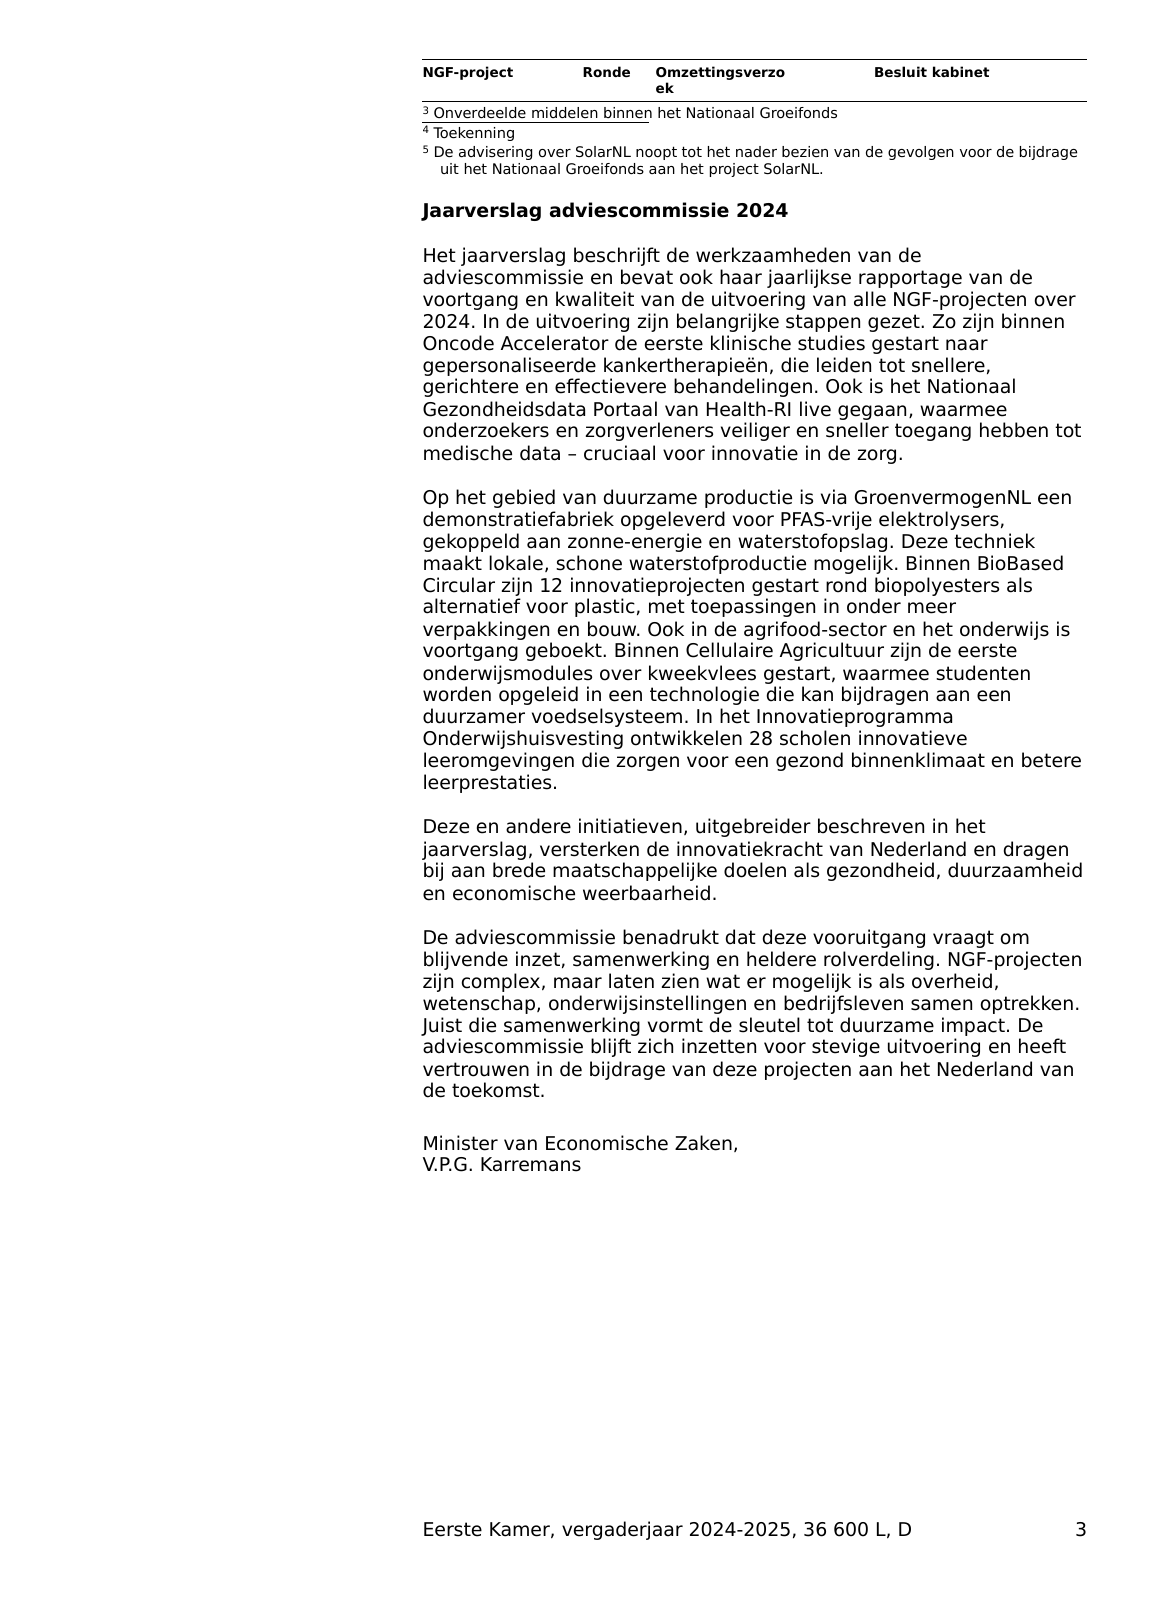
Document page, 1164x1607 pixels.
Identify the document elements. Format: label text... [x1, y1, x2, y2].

table_header Besluit kabinet [868, 60, 1087, 101]
text Deze en andere initiatieven, uitgebreider beschreven in het jaarverslag, versterken de innovatiekracht van Nederland en dragen bij aan brede maatschappelijke doelen als gezondheid, duurzaamheid en economische weerbaarheid. [422, 816, 1087, 904]
text Minister van Economische Zaken, V.P.G. Karremans [422, 1132, 1087, 1176]
table_header NGF-project [422, 60, 576, 101]
table_cell 3 Onverdeelde middelen binnen het Nationaal Groeifonds 4 Toekenning 5 De advisering over SolarNL noopt tot het nader bezien van de gevolgen voor de bijdrage uit het Nationaal Groeifonds aan het project SolarNL. [422, 102, 1087, 178]
subtitle Jaarverslag adviescommissie 2024 [422, 200, 1087, 222]
text De adviescommissie benadrukt dat deze vooruitgang vraagt om blijvende inzet, samenwerking en heldere rolverdeling. NGF-projecten zijn complex, maar laten zien wat er mogelijk is als overheid, wetenschap, onderwijsinstellingen en bedrijfsleven samen optrekken. Juist die samenwerking vormt de sleutel tot duurzame impact. De adviescommissie blijft zich inzetten voor stevige uitvoering en heeft vertrouwen in de bijdrage van deze projecten aan het Nederland van de toekomst. [422, 927, 1087, 1102]
text Het jaarverslag beschrijft de werkzaamheden van de adviescommissie en bevat ook haar jaarlijkse rapportage van de voortgang en kwaliteit van de uitvoering van alle NGF-projecten over 2024. In de uitvoering zijn belangrijke stappen gezet. Zo zijn binnen Oncode Accelerator de eerste klinische studies gestart naar gepersonaliseerde kankertherapieën, die leiden tot snellere, gerichtere en effectievere behandelingen. Ook is het Nationaal Gezondheidsdata Portaal van Health-RI live gegaan, waarmee onderzoekers en zorgverleners veiliger en sneller toegang hebben tot medische data – cruciaal voor innovatie in de zorg. [422, 244, 1087, 464]
table_header [795, 60, 868, 101]
table_header Omzettingsverzoek [649, 60, 795, 101]
table_header Ronde [576, 60, 649, 101]
text Op het gebied van duurzame productie is via GroenvermogenNL een demonstratiefabriek opgeleverd voor PFAS-vrije elektrolysers, gekoppeld aan zonne-energie en waterstofopslag. Deze techniek maakt lokale, schone waterstofproductie mogelijk. Binnen BioBased Circular zijn 12 innovatieprojecten gestart rond biopolyesters als alternatief voor plastic, met toepassingen in onder meer verpakkingen en bouw. Ook in de agrifood-sector en het onderwijs is voortgang geboekt. Binnen Cellulaire Agricultuur zijn de eerste onderwijsmodules over kweekvlees gestart, waarmee studenten worden opgeleid in een technologie die kan bijdragen aan een duurzamer voedselsysteem. In het Innovatieprogramma Onderwijshuisvesting ontwikkelen 28 scholen innovatieve leeromgevingen die zorgen voor een gezond binnenklimaat en betere leerprestaties. [422, 487, 1087, 794]
